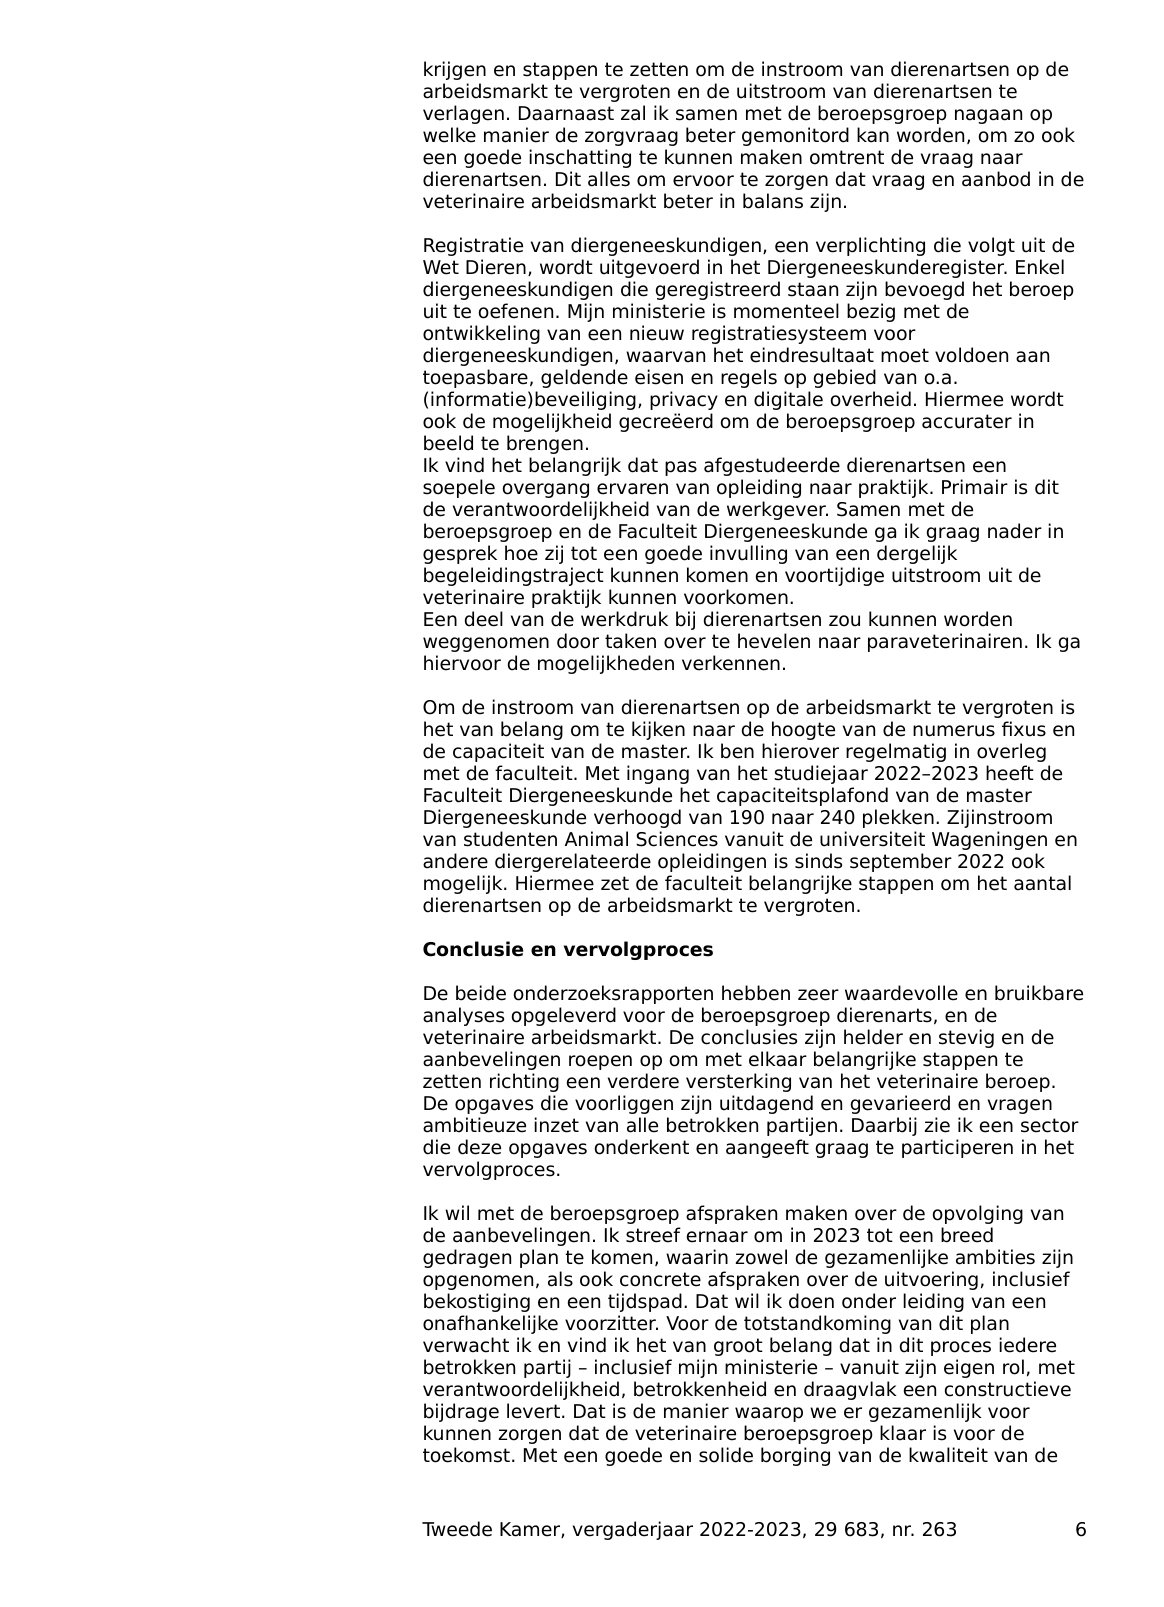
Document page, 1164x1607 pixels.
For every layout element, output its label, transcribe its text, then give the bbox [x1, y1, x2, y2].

text Ik wil met de beroepsgroep afspraken maken over de opvolging van de aanbevelingen. Ik streef ernaar om in 2023 tot een breed gedragen plan te komen, waarin zowel de gezamenlijke ambities zijn opgenomen, als ook concrete afspraken over de uitvoering, inclusief bekostiging en een tijdspad. Dat wil ik doen onder leiding van een onafhankelijke voorzitter. Voor de totstandkoming van dit plan verwacht ik en vind ik het van groot belang dat in dit proces iedere betrokken partij – inclusief mijn ministerie – vanuit zijn eigen rol, met verantwoordelijkheid, betrokkenheid en draagvlak een constructieve bijdrage levert. Dat is de manier waarop we er gezamenlijk voor kunnen zorgen dat de veterinaire beroepsgroep klaar is voor de toekomst. Met een goede en solide borging van de kwaliteit van de [422, 1203, 1087, 1467]
subtitle Conclusie en vervolgproces [422, 939, 1087, 961]
text Een deel van de werkdruk bij dierenartsen zou kunnen worden weggenomen door taken over te hevelen naar paraveterinairen. Ik ga hiervoor de mogelijkheden verkennen. [422, 609, 1087, 675]
text Registratie van diergeneeskundigen, een verplichting die volgt uit de Wet Dieren, wordt uitgevoerd in het Diergeneeskunderegister. Enkel diergeneeskundigen die geregistreerd staan zijn bevoegd het beroep uit te oefenen. Mijn ministerie is momenteel bezig met de ontwikkeling van een nieuw registratiesysteem voor diergeneeskundigen, waarvan het eindresultaat moet voldoen aan toepasbare, geldende eisen en regels op gebied van o.a. (informatie)beveiliging, privacy en digitale overheid. Hiermee wordt ook de mogelijkheid gecreëerd om de beroepsgroep accurater in beeld te brengen. [422, 235, 1087, 455]
text De beide onderzoeksrapporten hebben zeer waardevolle en bruikbare analyses opgeleverd voor de beroepsgroep dierenarts, en de veterinaire arbeidsmarkt. De conclusies zijn helder en stevig en de aanbevelingen roepen op om met elkaar belangrijke stappen te zetten richting een verdere versterking van het veterinaire beroep. De opgaves die voorliggen zijn uitdagend en gevarieerd en vragen ambitieuze inzet van alle betrokken partijen. Daarbij zie ik een sector die deze opgaves onderkent en aangeeft graag te participeren in het vervolgproces. [422, 983, 1087, 1181]
text Ik vind het belangrijk dat pas afgestudeerde dierenartsen een soepele overgang ervaren van opleiding naar praktijk. Primair is dit de verantwoordelijkheid van de werkgever. Samen met de beroepsgroep en de Faculteit Diergeneeskunde ga ik graag nader in gesprek hoe zij tot een goede invulling van een dergelijk begeleidingstraject kunnen komen en voortijdige uitstroom uit de veterinaire praktijk kunnen voorkomen. [422, 455, 1087, 609]
text Om de instroom van dierenartsen op de arbeidsmarkt te vergroten is het van belang om te kijken naar de hoogte van de numerus fixus en de capaciteit van de master. Ik ben hierover regelmatig in overleg met de faculteit. Met ingang van het studiejaar 2022–2023 heeft de Faculteit Diergeneeskunde het capaciteitsplafond van de master Diergeneeskunde verhoogd van 190 naar 240 plekken. Zijinstroom van studenten Animal Sciences vanuit de universiteit Wageningen en andere diergerelateerde opleidingen is sinds september 2022 ook mogelijk. Hiermee zet de faculteit belangrijke stappen om het aantal dierenartsen op de arbeidsmarkt te vergroten. [422, 697, 1087, 917]
text krijgen en stappen te zetten om de instroom van dierenartsen op de arbeidsmarkt te vergroten en de uitstroom van dierenartsen te verlagen. Daarnaast zal ik samen met de beroepsgroep nagaan op welke manier de zorgvraag beter gemonitord kan worden, om zo ook een goede inschatting te kunnen maken omtrent de vraag naar dierenartsen. Dit alles om ervoor te zorgen dat vraag en aanbod in de veterinaire arbeidsmarkt beter in balans zijn. [422, 59, 1087, 213]
